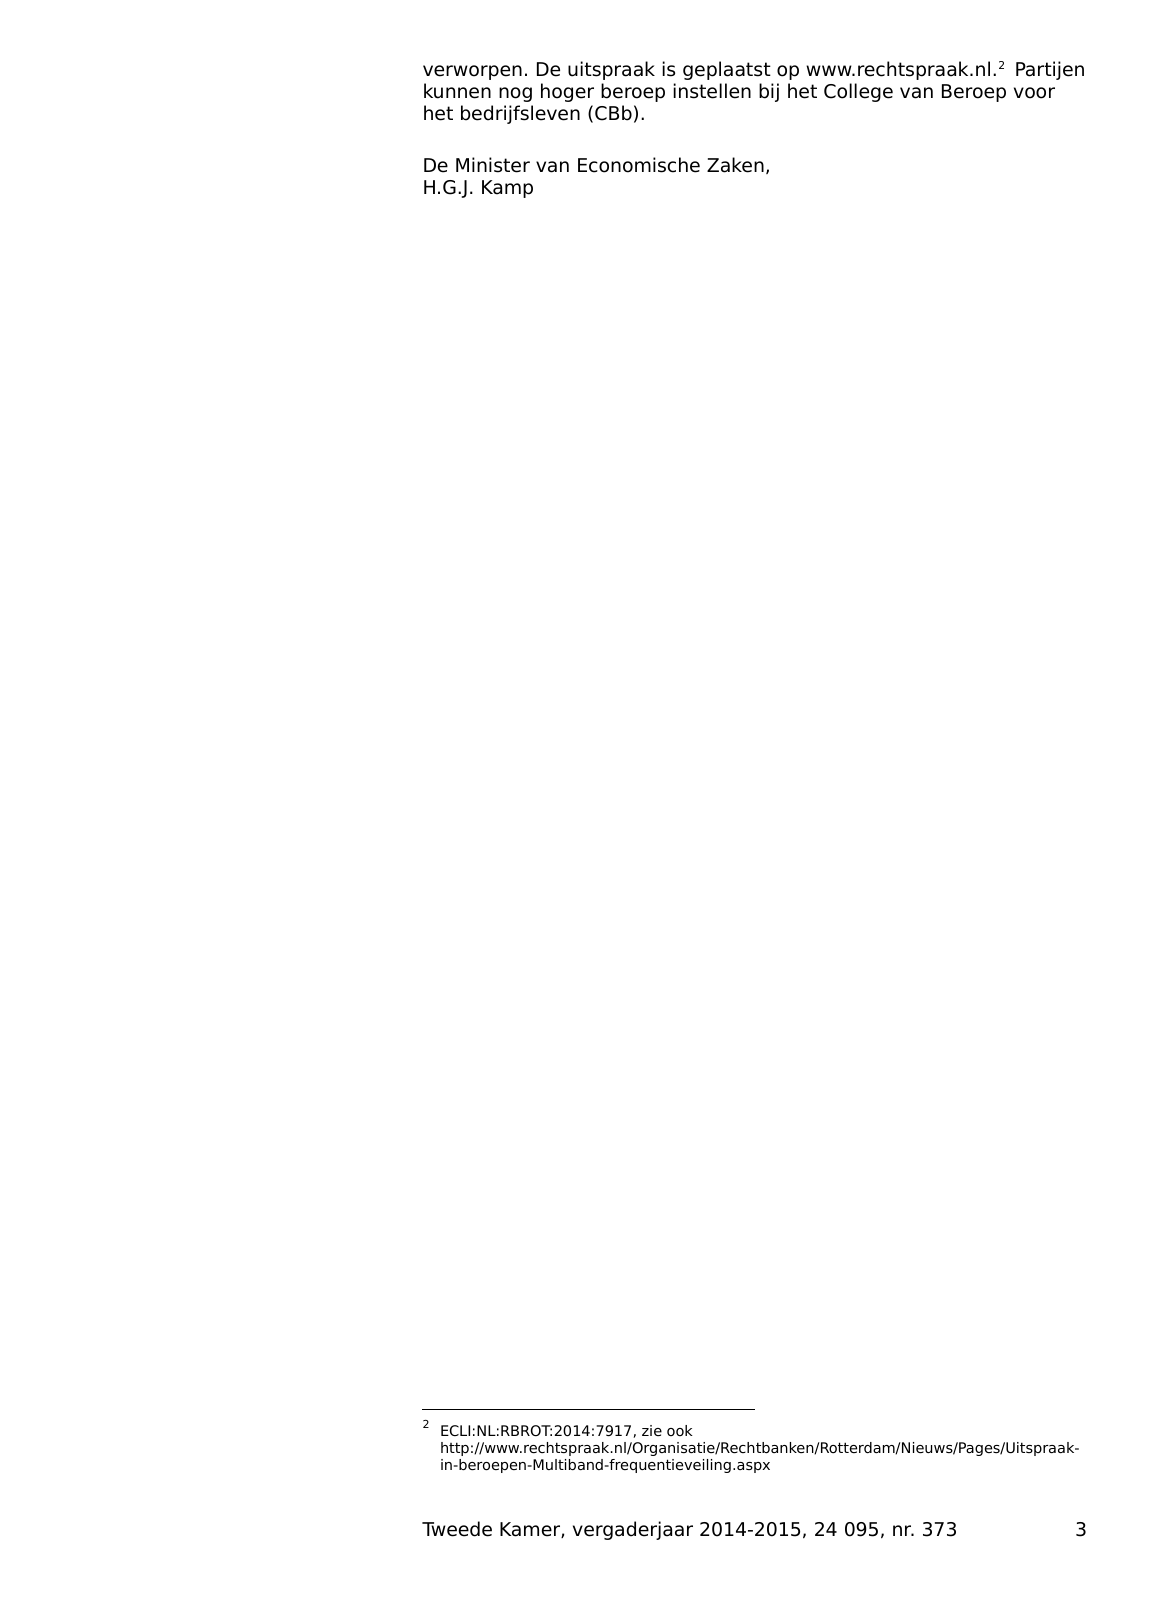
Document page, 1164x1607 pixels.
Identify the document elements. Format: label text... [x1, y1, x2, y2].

text ECLI:NL:RBROT:2014:7917, zie ook http://www.rechtspraak.nl/Organisatie/Rechtbanken/Rotterdam/Nieuws/Pages/Uitspraak-in-beroepen-Multiband-frequentieveiling.aspx [422, 1418, 1087, 1474]
text De Minister van Economische Zaken, H.G.J. Kamp [422, 155, 1087, 199]
text verworpen. De uitspraak is geplaatst op www.rechtspraak.nl. Partijen kunnen nog hoger beroep instellen bij het College van Beroep voor het bedrijfsleven (CBb). [422, 59, 1087, 125]
